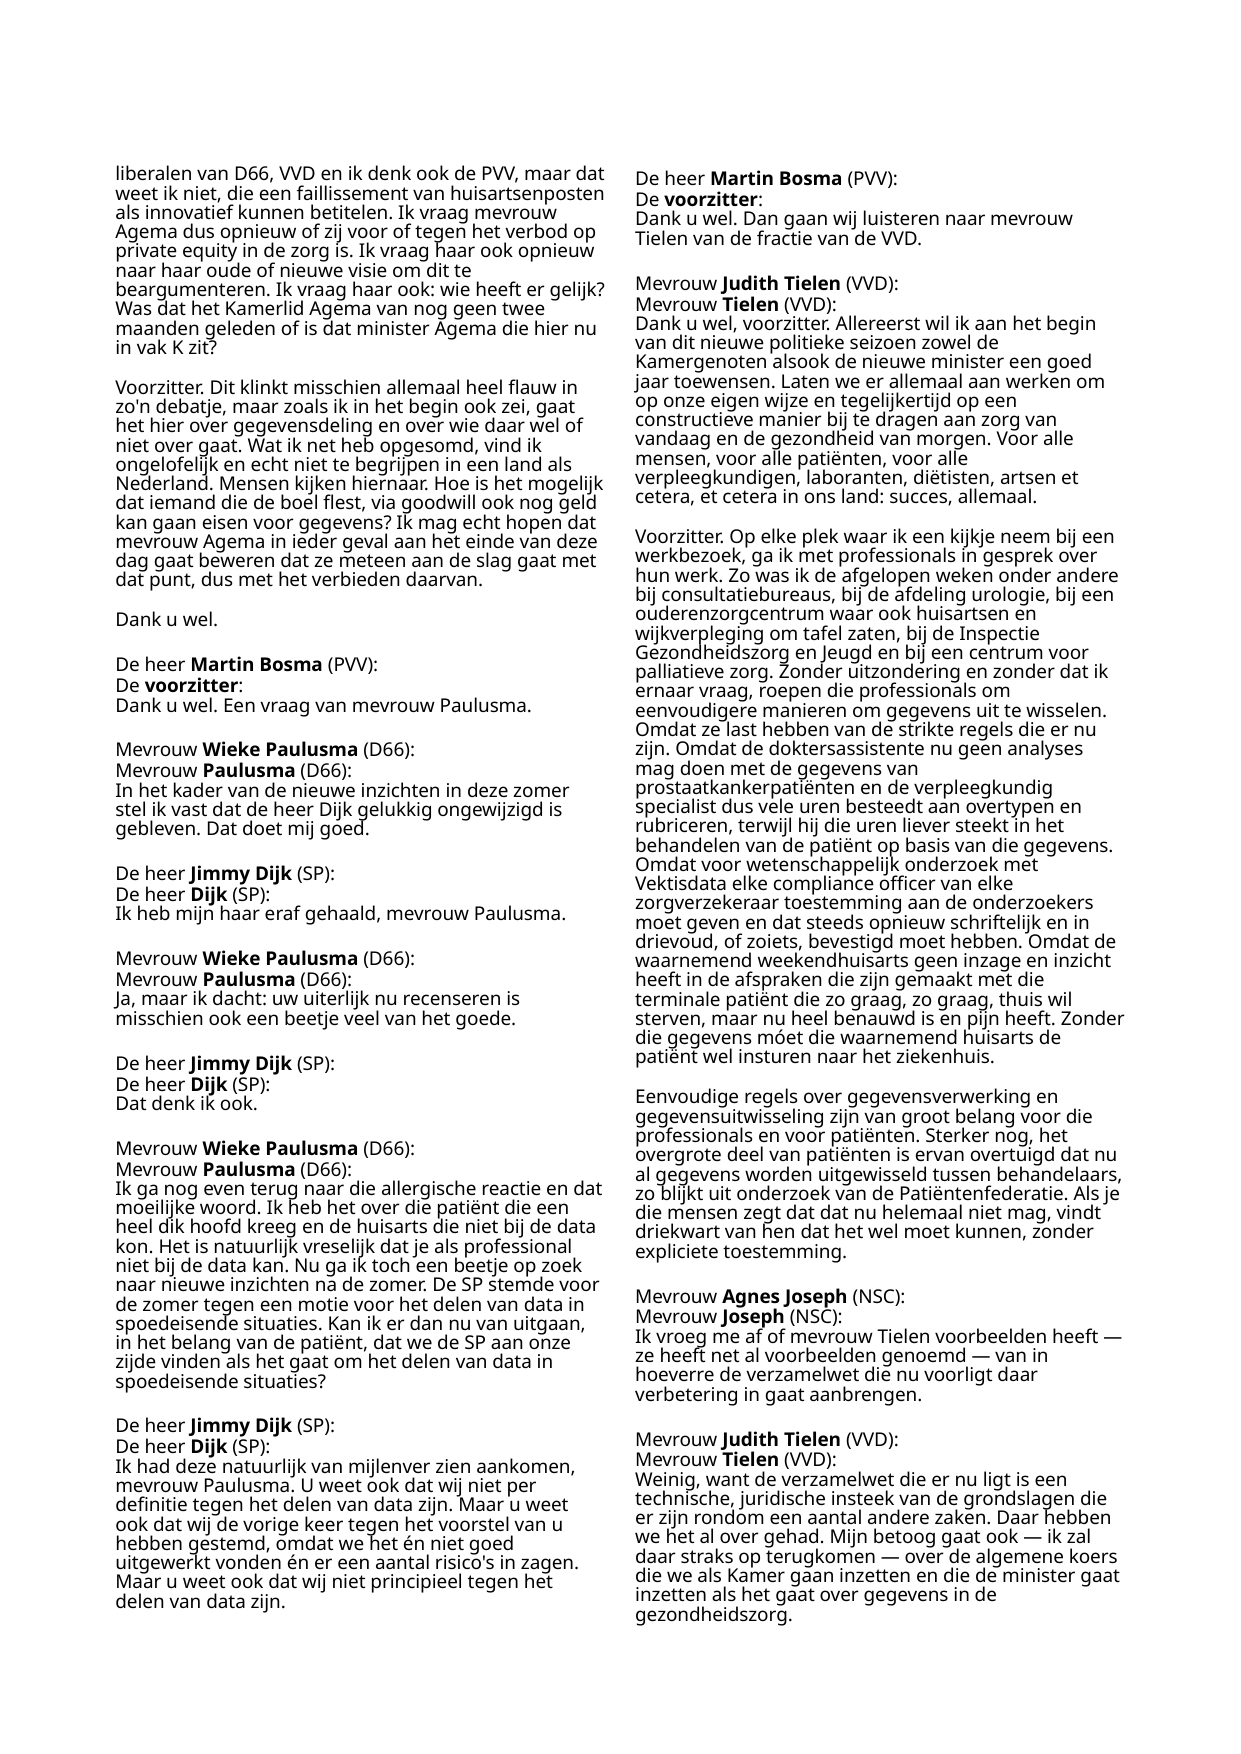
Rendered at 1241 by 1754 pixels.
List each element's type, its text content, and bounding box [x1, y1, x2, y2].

text Mevrouw Judith Tielen (VVD): [635, 270, 1125, 296]
text De heer Martin Bosma (PVV): [115, 652, 605, 677]
text Mevrouw Tielen (VVD): [635, 296, 1125, 315]
text Ik vroeg me af of mevrouw Tielen voorbeelden heeft — ze heeft net al voorbeelden genoemd — van in hoeverre de verzamelwet die nu voorligt daar verbetering in gaat aanbrengen. [635, 1328, 1125, 1405]
text Dat denk ik ook. [115, 1095, 605, 1114]
text De voorzitter: [635, 191, 1125, 210]
text Mevrouw Wieke Paulusma (D66): [115, 737, 605, 762]
text Ik had deze natuurlijk van mijlenver zien aankomen, mevrouw Paulusma. U weet ook dat wij niet per definitie tegen het delen van data zijn. Maar u weet ook dat wij de vorige keer tegen het voorstel van u hebben gestemd, omdat we het én niet goed uitgewerkt vonden én er een aantal risico's in zagen. Maar u weet ook dat wij niet principieel tegen het delen van data zijn. [115, 1458, 605, 1612]
text Mevrouw Judith Tielen (VVD): [635, 1426, 1125, 1451]
text Ja, maar ik dacht: uw uiterlijk nu recenseren is misschien ook een beetje veel van het goede. [115, 990, 605, 1029]
text Dank u wel. Dan gaan wij luisteren naar mevrouw Tielen van de fractie van de VVD. [635, 210, 1125, 249]
text Mevrouw Wieke Paulusma (D66): [115, 945, 605, 971]
text Weinig, want de verzamelwet die er nu ligt is een technische, juridische insteek van de grondslagen die er zijn rondom een aantal andere zaken. Daar hebben we het al over gehad. Mijn betoog gaat ook — ik zal daar straks op terugkomen — over de algemene koers die we als Kamer gaan inzetten en die de minister gaat inzetten als het gaat over gegevens in de gezondheidszorg. [635, 1471, 1125, 1625]
text De heer Dijk (SP): [115, 1438, 605, 1458]
text Ik heb mijn haar eraf gehaald, mevrouw Paulusma. [115, 905, 605, 924]
text Mevrouw Joseph (NSC): [635, 1308, 1125, 1328]
text liberalen van D66, VVD en ik denk ook de PVV, maar dat weet ik niet, die een faillissement van huisartsenposten als innovatief kunnen betitelen. Ik vraag mevrouw Agema dus opnieuw of zij voor of tegen het verbod op private equity in de zorg is. Ik vraag haar ook opnieuw naar haar oude of nieuwe visie om dit te beargumenteren. Ik vraag haar ook: wie heeft er gelijk? Was dat het Kamerlid Agema van nog geen twee maanden geleden of is dat minister Agema die hier nu in vak K zit? [115, 165, 605, 358]
text Dank u wel. Een vraag van mevrouw Paulusma. [115, 697, 605, 716]
text De heer Jimmy Dijk (SP): [115, 1050, 605, 1076]
text Mevrouw Paulusma (D66): [115, 1161, 605, 1180]
text Ik ga nog even terug naar die allergische reactie en dat moeilijke woord. Ik heb het over die patiënt die een heel dik hoofd kreeg en de huisarts die niet bij de data kon. Het is natuurlijk vreselijk dat je als professional niet bij de data kan. Nu ga ik toch een beetje op zoek naar nieuwe inzichten na de zomer. De SP stemde voor de zomer tegen een motie voor het delen van data in spoedeisende situaties. Kan ik er dan nu van uitgaan, in het belang van de patiënt, dat we de SP aan onze zijde vinden als het gaat om het delen van data in spoedeisende situaties? [115, 1180, 605, 1392]
text De heer Dijk (SP): [115, 1076, 605, 1095]
text Mevrouw Paulusma (D66): [115, 762, 605, 782]
text Mevrouw Wieke Paulusma (D66): [115, 1135, 605, 1161]
text De heer Jimmy Dijk (SP): [115, 860, 605, 886]
text De heer Jimmy Dijk (SP): [115, 1413, 605, 1438]
text De voorzitter: [115, 677, 605, 697]
text Dank u wel. [115, 611, 605, 631]
text Mevrouw Agnes Joseph (NSC): [635, 1283, 1125, 1308]
text Dank u wel, voorzitter. Allereerst wil ik aan het begin van dit nieuwe politieke seizoen zowel de Kamergenoten alsook de nieuwe minister een goed jaar toewensen. Laten we er allemaal aan werken om op onze eigen wijze en tegelijkertijd op een constructieve manier bij te dragen aan zorg van vandaag en de gezondheid van morgen. Voor alle mensen, voor alle patiënten, voor alle verpleegkundigen, laboranten, diëtisten, artsen et cetera, et cetera in ons land: succes, allemaal. [635, 315, 1125, 507]
text De heer Martin Bosma (PVV): [635, 165, 1125, 191]
text In het kader van de nieuwe inzichten in deze zomer stel ik vast dat de heer Dijk gelukkig ongewijzigd is gebleven. Dat doet mij goed. [115, 782, 605, 839]
text Mevrouw Tielen (VVD): [635, 1451, 1125, 1471]
text Voorzitter. Dit klinkt misschien allemaal heel flauw in zo'n debatje, maar zoals ik in het begin ook zei, gaat het hier over gegevensdeling en over wie daar wel of niet over gaat. Wat ik net heb opgesomd, vind ik ongelofelijk en echt niet te begrijpen in een land als Nederland. Mensen kijken hiernaar. Hoe is het mogelijk dat iemand die de boel flest, via goodwill ook nog geld kan gaan eisen voor gegevens? Ik mag echt hopen dat mevrouw Agema in ieder geval aan het einde van deze dag gaat beweren dat ze meteen aan de slag gaat met dat punt, dus met het verbieden daarvan. [115, 379, 605, 591]
text Mevrouw Paulusma (D66): [115, 971, 605, 990]
text Voorzitter. Op elke plek waar ik een kijkje neem bij een werkbezoek, ga ik met professionals in gesprek over hun werk. Zo was ik de afgelopen weken onder andere bij consultatiebureaus, bij de afdeling urologie, bij een ouderenzorgcentrum waar ook huisartsen en wijkverpleging om tafel zaten, bij de Inspectie Gezondheidszorg en Jeugd en bij een centrum voor palliatieve zorg. Zonder uitzondering en zonder dat ik ernaar vraag, roepen die professionals om eenvoudigere manieren om gegevens uit te wisselen. Omdat ze last hebben van de strikte regels die er nu zijn. Omdat de doktersassistente nu geen analyses mag doen met de gegevens van prostaatkankerpatiënten en de verpleegkundig specialist dus vele uren besteedt aan overtypen en rubriceren, terwijl hij die uren liever steekt in het behandelen van de patiënt op basis van die gegevens. Omdat voor wetenschappelijk onderzoek met Vektisdata elke compliance officer van elke zorgverzekeraar toestemming aan de onderzoekers moet geven en dat steeds opnieuw schriftelijk en in drievoud, of zoiets, bevestigd moet hebben. Omdat de waarnemend weekendhuisarts geen inzage en inzicht heeft in de afspraken die zijn gemaakt met die terminale patiënt die zo graag, zo graag, thuis wil sterven, maar nu heel benauwd is en pijn heeft. Zonder die gegevens móet die waarnemend huisarts de patiënt wel insturen naar het ziekenhuis. [635, 528, 1125, 1068]
text De heer Dijk (SP): [115, 886, 605, 905]
text Eenvoudige regels over gegevensverwerking en gegevensuitwisseling zijn van groot belang voor die professionals en voor patiënten. Sterker nog, het overgrote deel van patiënten is ervan overtuigd dat nu al gegevens worden uitgewisseld tussen behandelaars, zo blijkt uit onderzoek van de Patiëntenfederatie. Als je die mensen zegt dat dat nu helemaal niet mag, vindt driekwart van hen dat het wel moet kunnen, zonder expliciete toestemming. [635, 1088, 1125, 1262]
